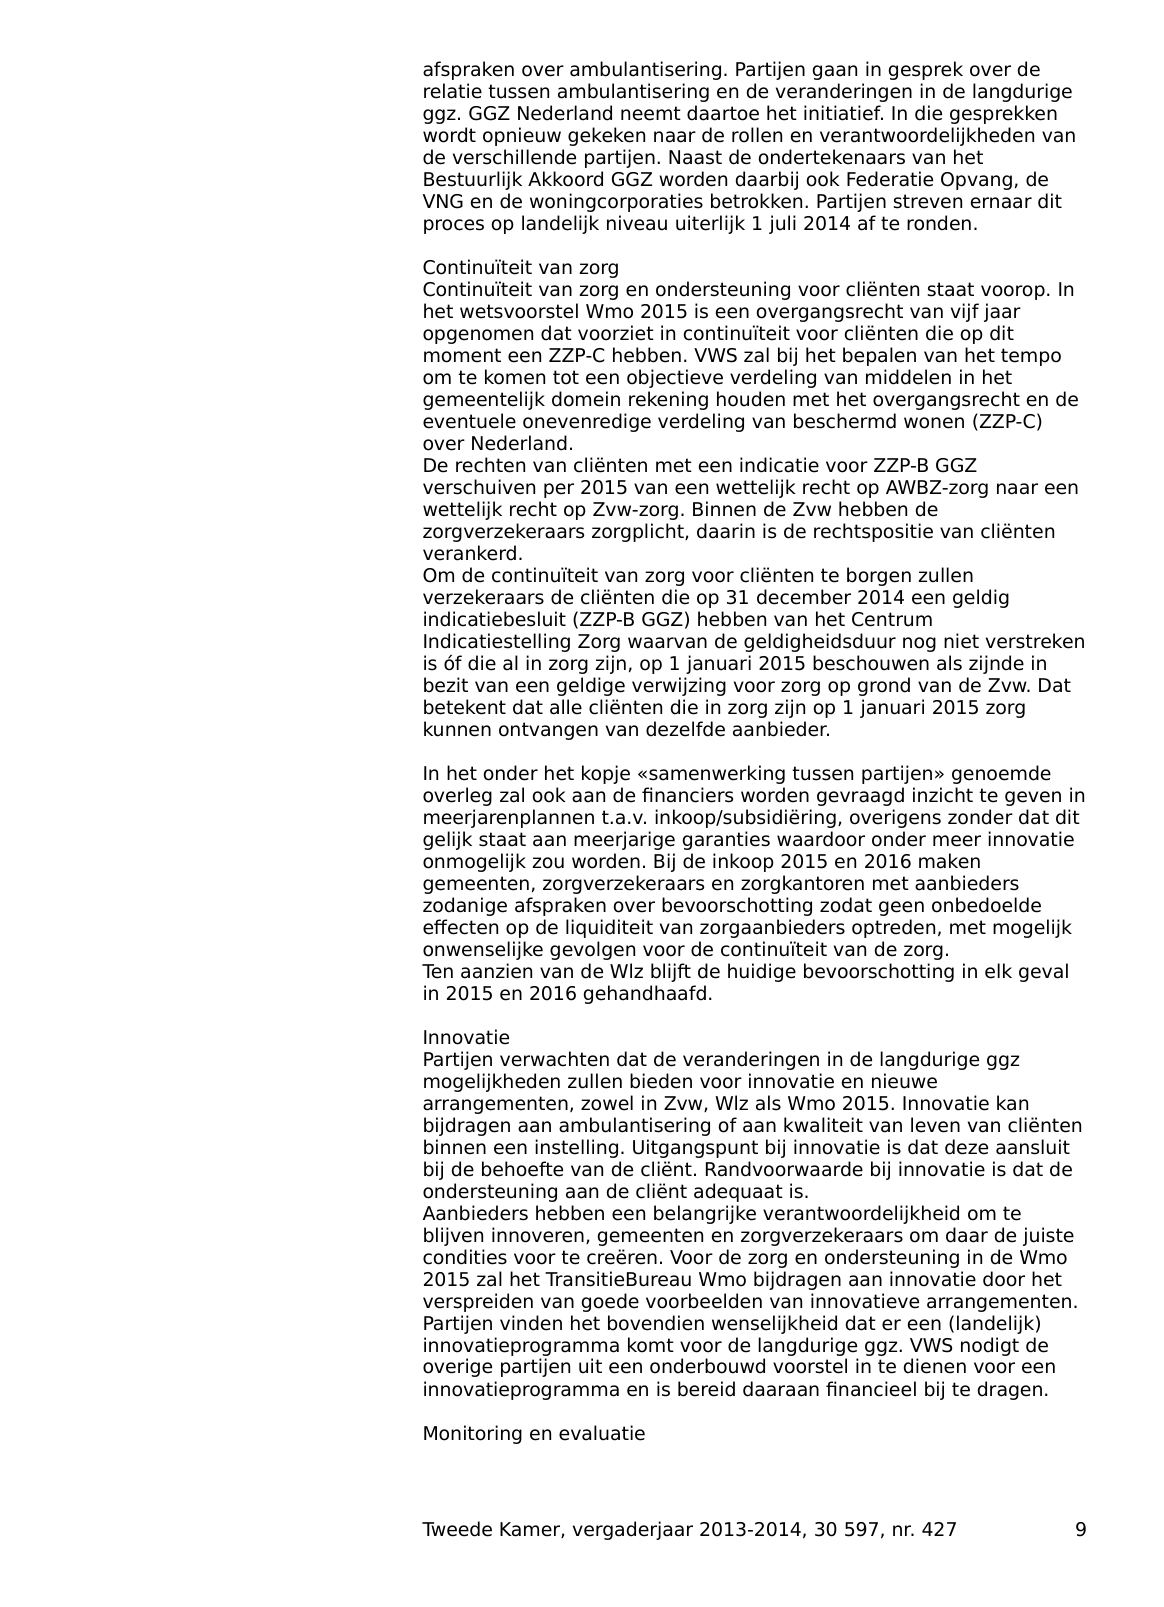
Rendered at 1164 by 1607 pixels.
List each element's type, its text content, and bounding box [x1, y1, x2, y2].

text Partijen verwachten dat de veranderingen in de langdurige ggz mogelijkheden zullen bieden voor innovatie en nieuwe arrangementen, zowel in Zvw, Wlz als Wmo 2015. Innovatie kan bijdragen aan ambulantisering of aan kwaliteit van leven van cliënten binnen een instelling. Uitgangspunt bij innovatie is dat deze aansluit bij de behoefte van de cliënt. Randvoorwaarde bij innovatie is dat de ondersteuning aan de cliënt adequaat is. [422, 1049, 1087, 1203]
text De rechten van cliënten met een indicatie voor ZZP-B GGZ verschuiven per 2015 van een wettelijk recht op AWBZ-zorg naar een wettelijk recht op Zvw-zorg. Binnen de Zvw hebben de zorgverzekeraars zorgplicht, daarin is de rechtspositie van cliënten verankerd. [422, 455, 1087, 565]
text Continuïteit van zorg [422, 257, 1087, 279]
text In het onder het kopje «samenwerking tussen partijen» genoemde overleg zal ook aan de financiers worden gevraagd inzicht te geven in meerjarenplannen t.a.v. inkoop/subsidiëring, overigens zonder dat dit gelijk staat aan meerjarige garanties waardoor onder meer innovatie onmogelijk zou worden. Bij de inkoop 2015 en 2016 maken gemeenten, zorgverzekeraars en zorgkantoren met aanbieders zodanige afspraken over bevoorschotting zodat geen onbedoelde effecten op de liquiditeit van zorgaanbieders optreden, met mogelijk onwenselijke gevolgen voor de continuïteit van de zorg. [422, 763, 1087, 961]
text Ten aanzien van de Wlz blijft de huidige bevoorschotting in elk geval in 2015 en 2016 gehandhaafd. [422, 961, 1087, 1004]
text Innovatie [422, 1027, 1087, 1049]
text afspraken over ambulantisering. Partijen gaan in gesprek over de relatie tussen ambulantisering en de veranderingen in de langdurige ggz. GGZ Nederland neemt daartoe het initiatief. In die gesprekken wordt opnieuw gekeken naar de rollen en verantwoordelijkheden van de verschillende partijen. Naast de ondertekenaars van het Bestuurlijk Akkoord GGZ worden daarbij ook Federatie Opvang, de VNG en de woningcorporaties betrokken. Partijen streven ernaar dit proces op landelijk niveau uiterlijk 1 juli 2014 af te ronden. [422, 59, 1087, 235]
text Continuïteit van zorg en ondersteuning voor cliënten staat voorop. In het wetsvoorstel Wmo 2015 is een overgangsrecht van vijf jaar opgenomen dat voorziet in continuïteit voor cliënten die op dit moment een ZZP-C hebben. VWS zal bij het bepalen van het tempo om te komen tot een objectieve verdeling van middelen in het gemeentelijk domein rekening houden met het overgangsrecht en de eventuele onevenredige verdeling van beschermd wonen (ZZP-C) over Nederland. [422, 279, 1087, 455]
text Om de continuïteit van zorg voor cliënten te borgen zullen verzekeraars de cliënten die op 31 december 2014 een geldig indicatiebesluit (ZZP-B GGZ) hebben van het Centrum Indicatiestelling Zorg waarvan de geldigheidsduur nog niet verstreken is óf die al in zorg zijn, op 1 januari 2015 beschouwen als zijnde in bezit van een geldige verwijzing voor zorg op grond van de Zvw. Dat betekent dat alle cliënten die in zorg zijn op 1 januari 2015 zorg kunnen ontvangen van dezelfde aanbieder. [422, 565, 1087, 741]
text Monitoring en evaluatie [422, 1423, 1087, 1444]
text Aanbieders hebben een belangrijke verantwoordelijkheid om te blijven innoveren, gemeenten en zorgverzekeraars om daar de juiste condities voor te creëren. Voor de zorg en ondersteuning in de Wmo 2015 zal het TransitieBureau Wmo bijdragen aan innovatie door het verspreiden van goede voorbeelden van innovatieve arrangementen. Partijen vinden het bovendien wenselijkheid dat er een (landelijk) innovatieprogramma komt voor de langdurige ggz. VWS nodigt de overige partijen uit een onderbouwd voorstel in te dienen voor een innovatieprogramma en is bereid daaraan financieel bij te dragen. [422, 1203, 1087, 1400]
